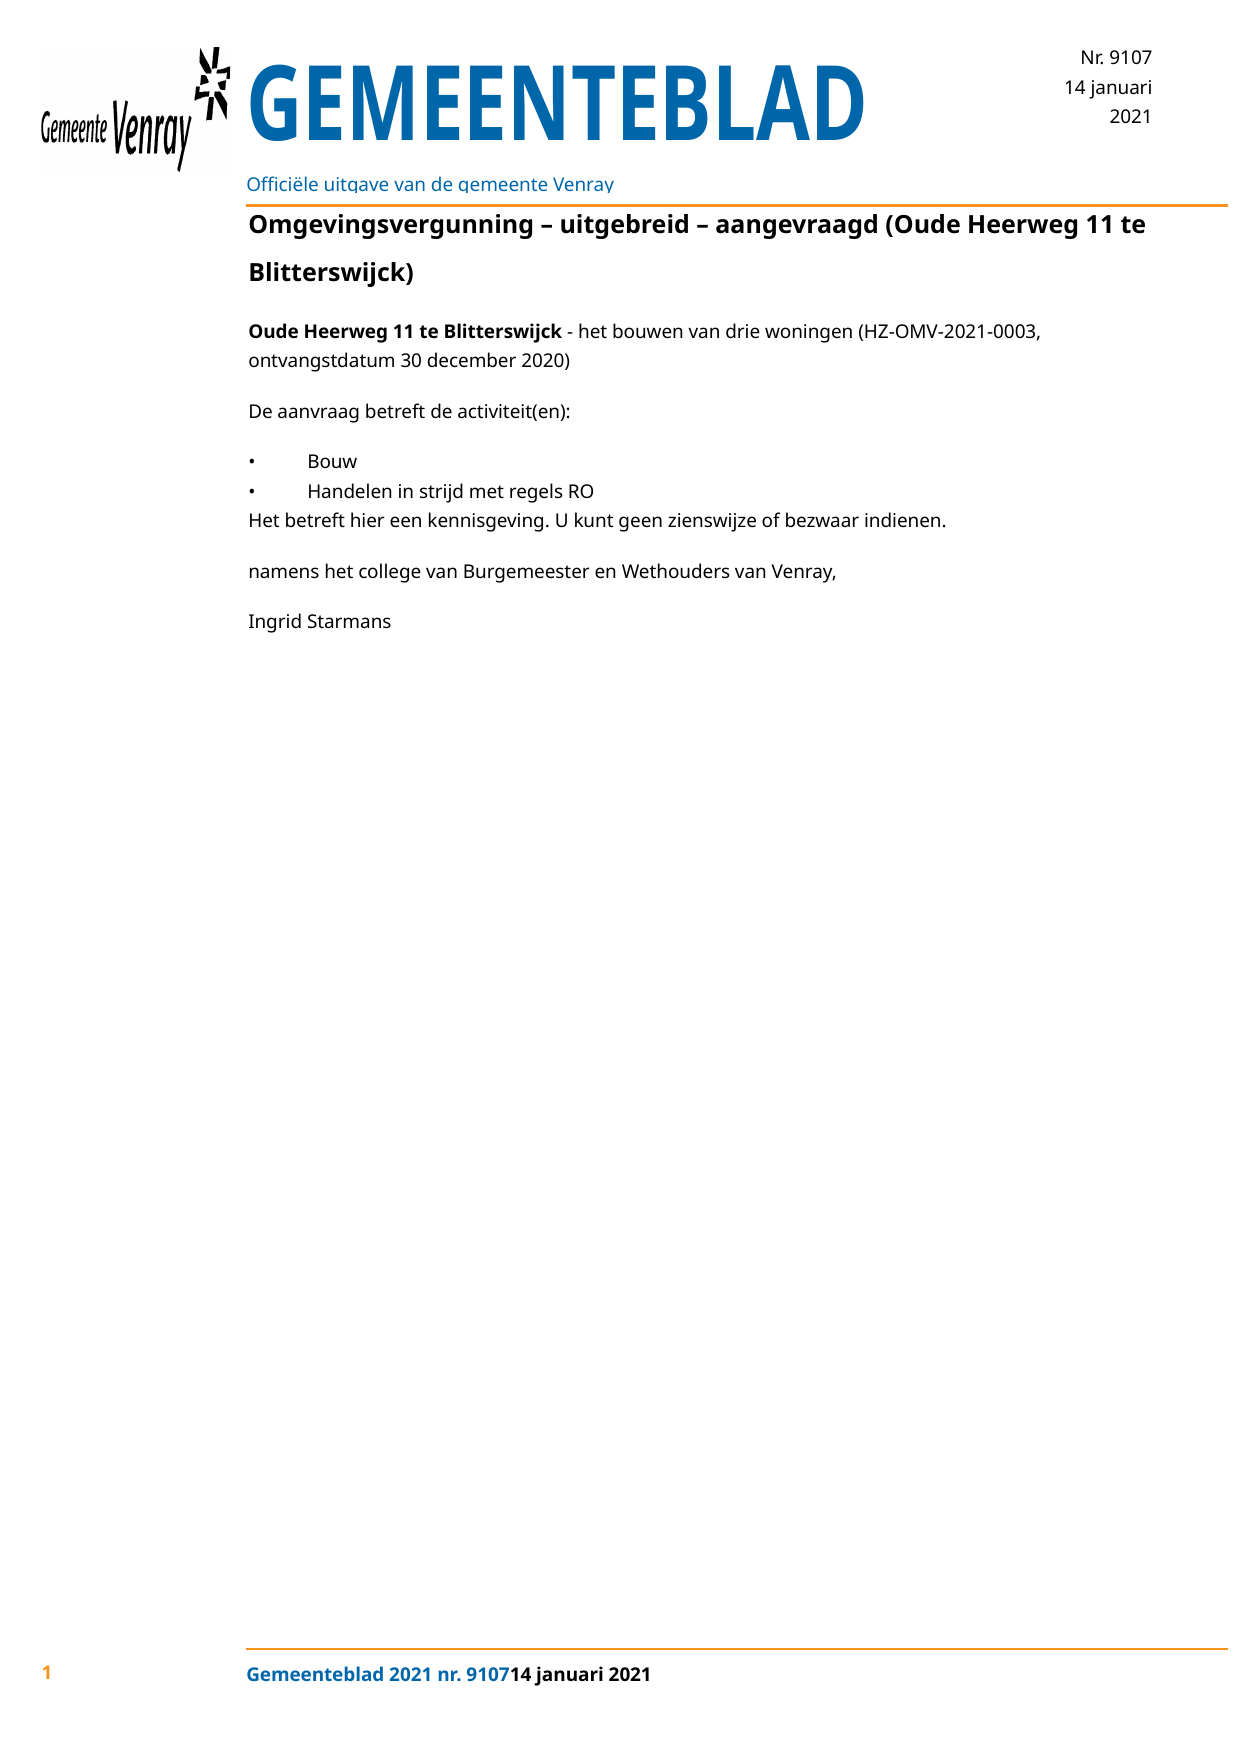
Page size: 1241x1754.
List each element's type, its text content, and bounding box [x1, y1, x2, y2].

picture [41, 47, 231, 172]
text De aanvraag betreft de activiteit(en): [248, 398, 1152, 424]
text Omgevingsvergunning – uitgebreid – aangevraagd (Oude Heerweg 11 te Blitterswijck) [248, 207, 1152, 288]
list Bouw [248, 448, 1152, 474]
text namens het college van Burgemeester en Wethouders van Venray, [248, 558, 1152, 584]
list Handelen in strijd met regels RO [248, 478, 1152, 504]
text Oude Heerweg 11 te Blitterswijck - het bouwen van drie woningen (HZ-OMV-2021-0003, ontvangstdatum 30 december 2020) [248, 318, 1152, 373]
text Het betreft hier een kennisgeving. U kunt geen zienswijze of bezwaar indienen. [248, 507, 1152, 533]
text Ingrid Starmans [248, 608, 1152, 634]
